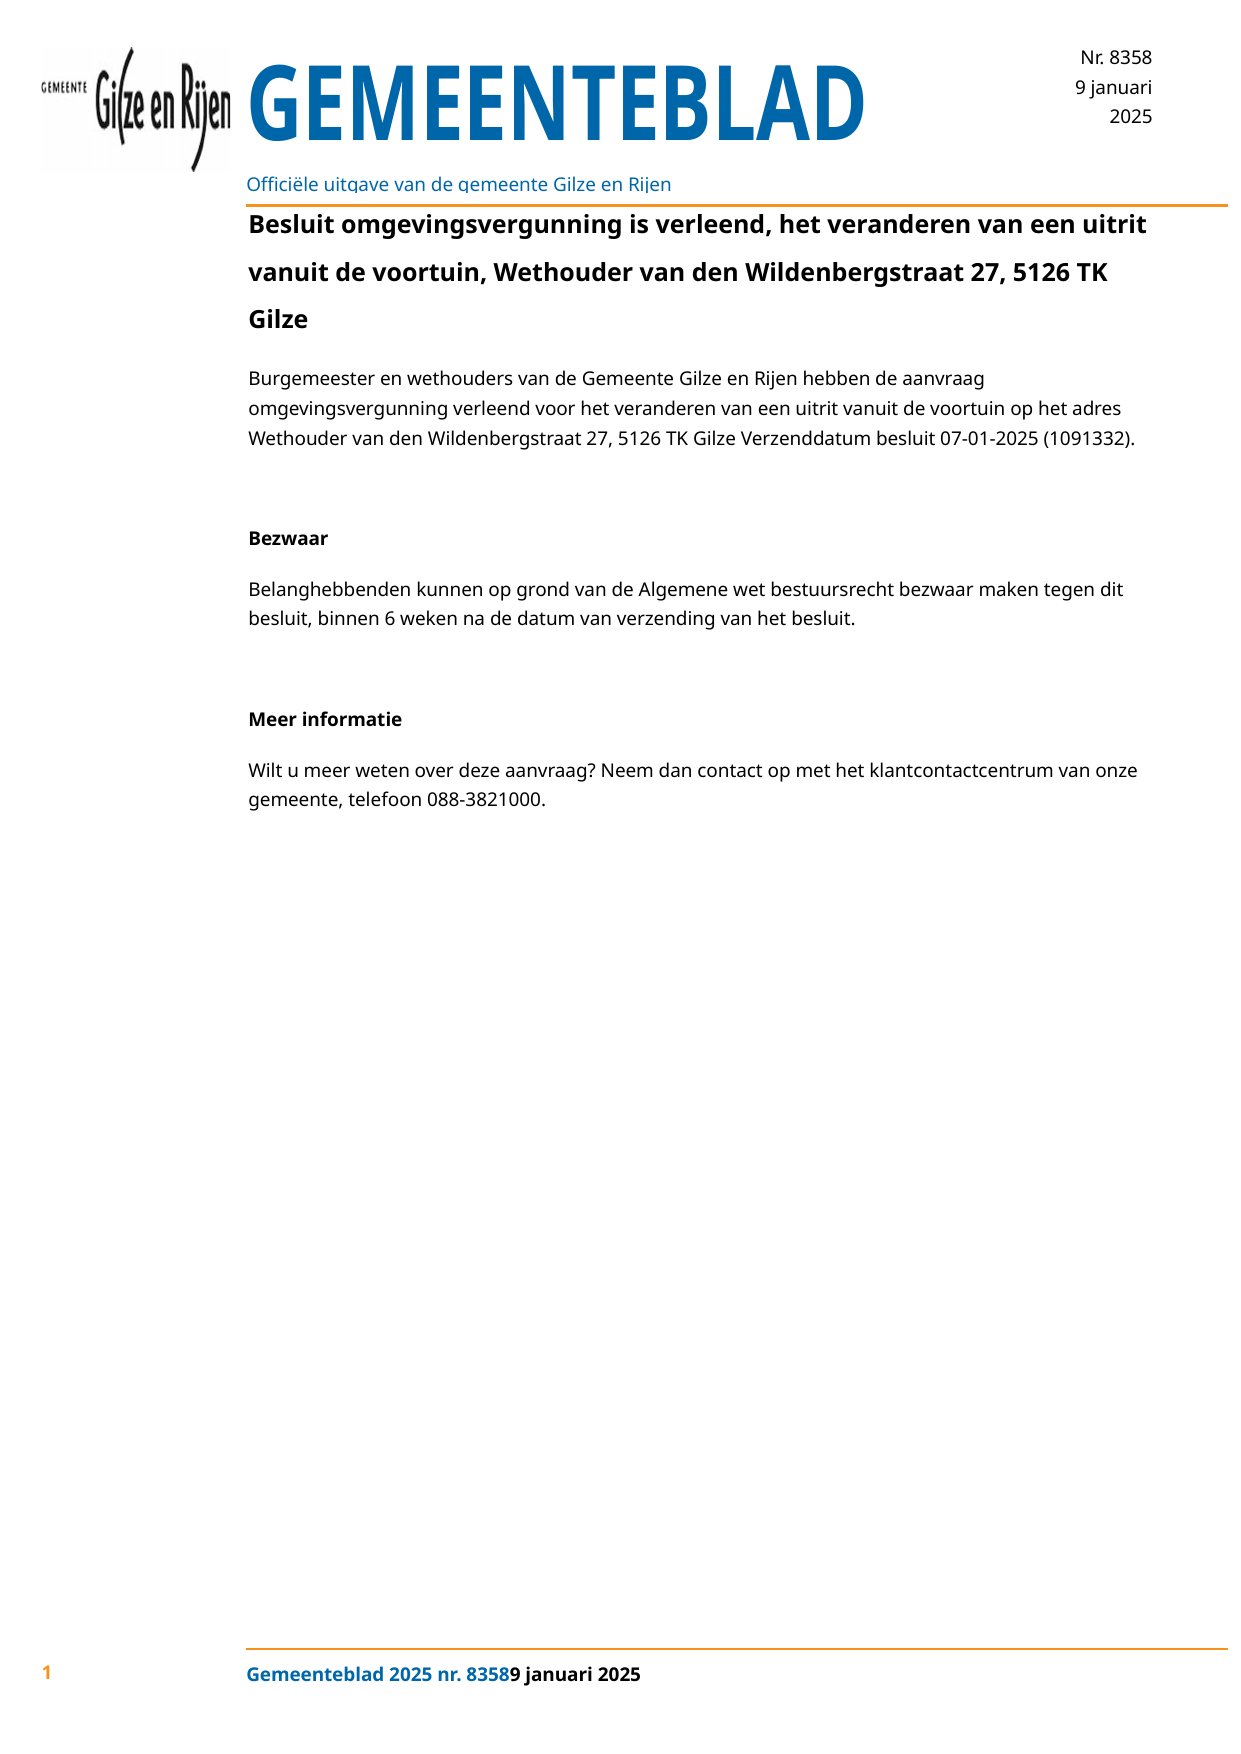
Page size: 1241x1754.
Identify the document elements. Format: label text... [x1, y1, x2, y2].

text Belanghebbenden kunnen op grond van de Algemene wet bestuursrecht bezwaar maken tegen dit besluit, binnen 6 weken na de datum van verzending van het besluit. [248, 576, 1152, 631]
text Besluit omgevingsvergunning is verleend, het veranderen van een uitrit vanuit de voortuin, Wethouder van den Wildenbergstraat 27, 5126 TK Gilze [248, 207, 1152, 336]
text Meer informatie [248, 706, 1152, 732]
picture [41, 47, 231, 172]
text Burgemeester en wethouders van de Gemeente Gilze en Rijen hebben de aanvraag omgevingsvergunning verleend voor het veranderen van een uitrit vanuit de voortuin op het adres Wethouder van den Wildenbergstraat 27, 5126 TK Gilze Verzenddatum besluit 07-01-2025 (1091332). [248, 366, 1152, 450]
text Bezwaar [248, 526, 1152, 551]
text Wilt u meer weten over deze aanvraag? Neem dan contact op met het klantcontactcentrum van onze gemeente, telefoon 088-3821000. [248, 757, 1152, 812]
